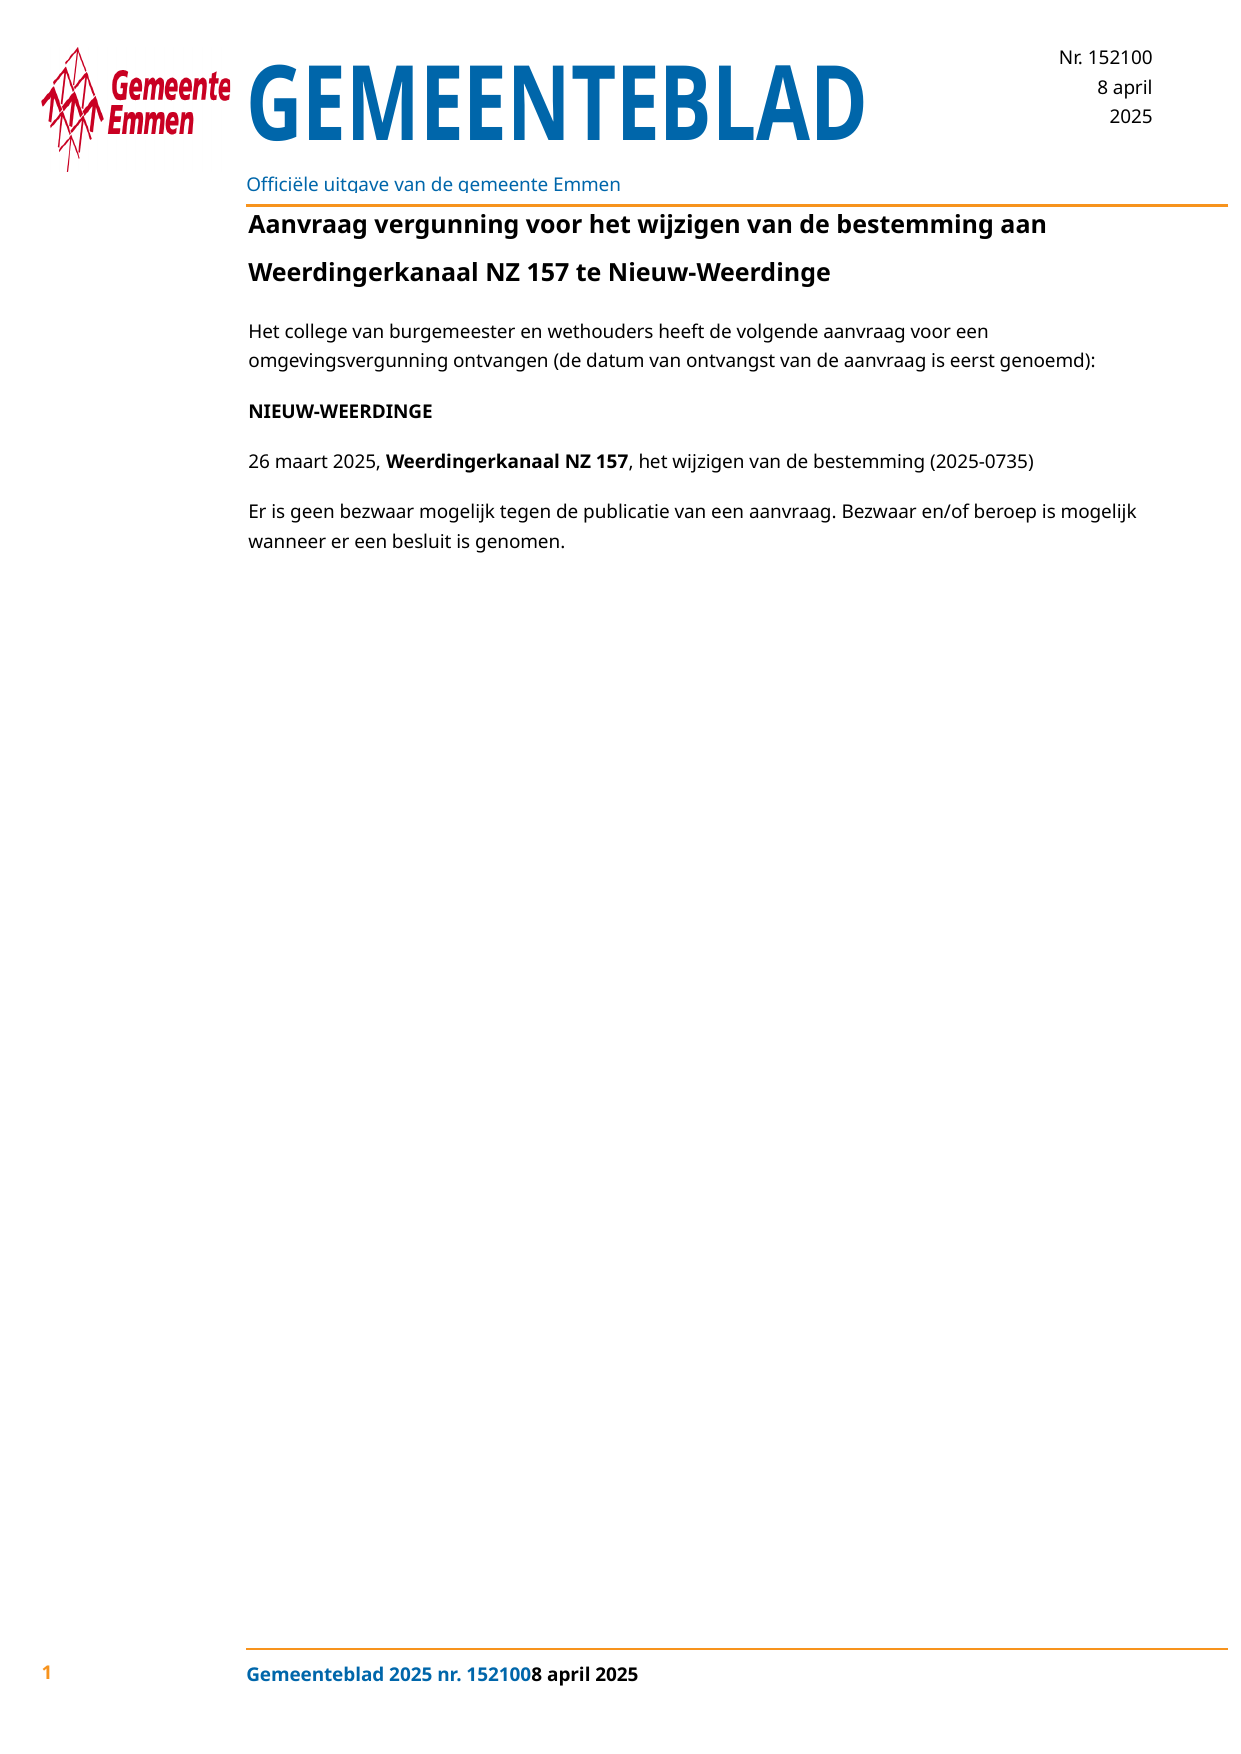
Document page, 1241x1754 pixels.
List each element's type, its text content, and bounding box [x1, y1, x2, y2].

text Aanvraag vergunning voor het wijzigen van de bestemming aan Weerdingerkanaal NZ 157 te Nieuw-Weerdinge [248, 207, 1152, 288]
text Er is geen bezwaar mogelijk tegen de publicatie van een aanvraag. Bezwaar en/of beroep is mogelijk wanneer er een besluit is genomen. [248, 499, 1152, 554]
text NIEUW-WEERDINGE [248, 398, 1152, 424]
picture [41, 47, 231, 172]
text Het college van burgemeester en wethouders heeft de volgende aanvraag voor een omgevingsvergunning ontvangen (de datum van ontvangst van de aanvraag is eerst genoemd): [248, 318, 1152, 373]
text 26 maart 2025, Weerdingerkanaal NZ 157, het wijzigen van de bestemming (2025-0735) [248, 448, 1152, 474]
